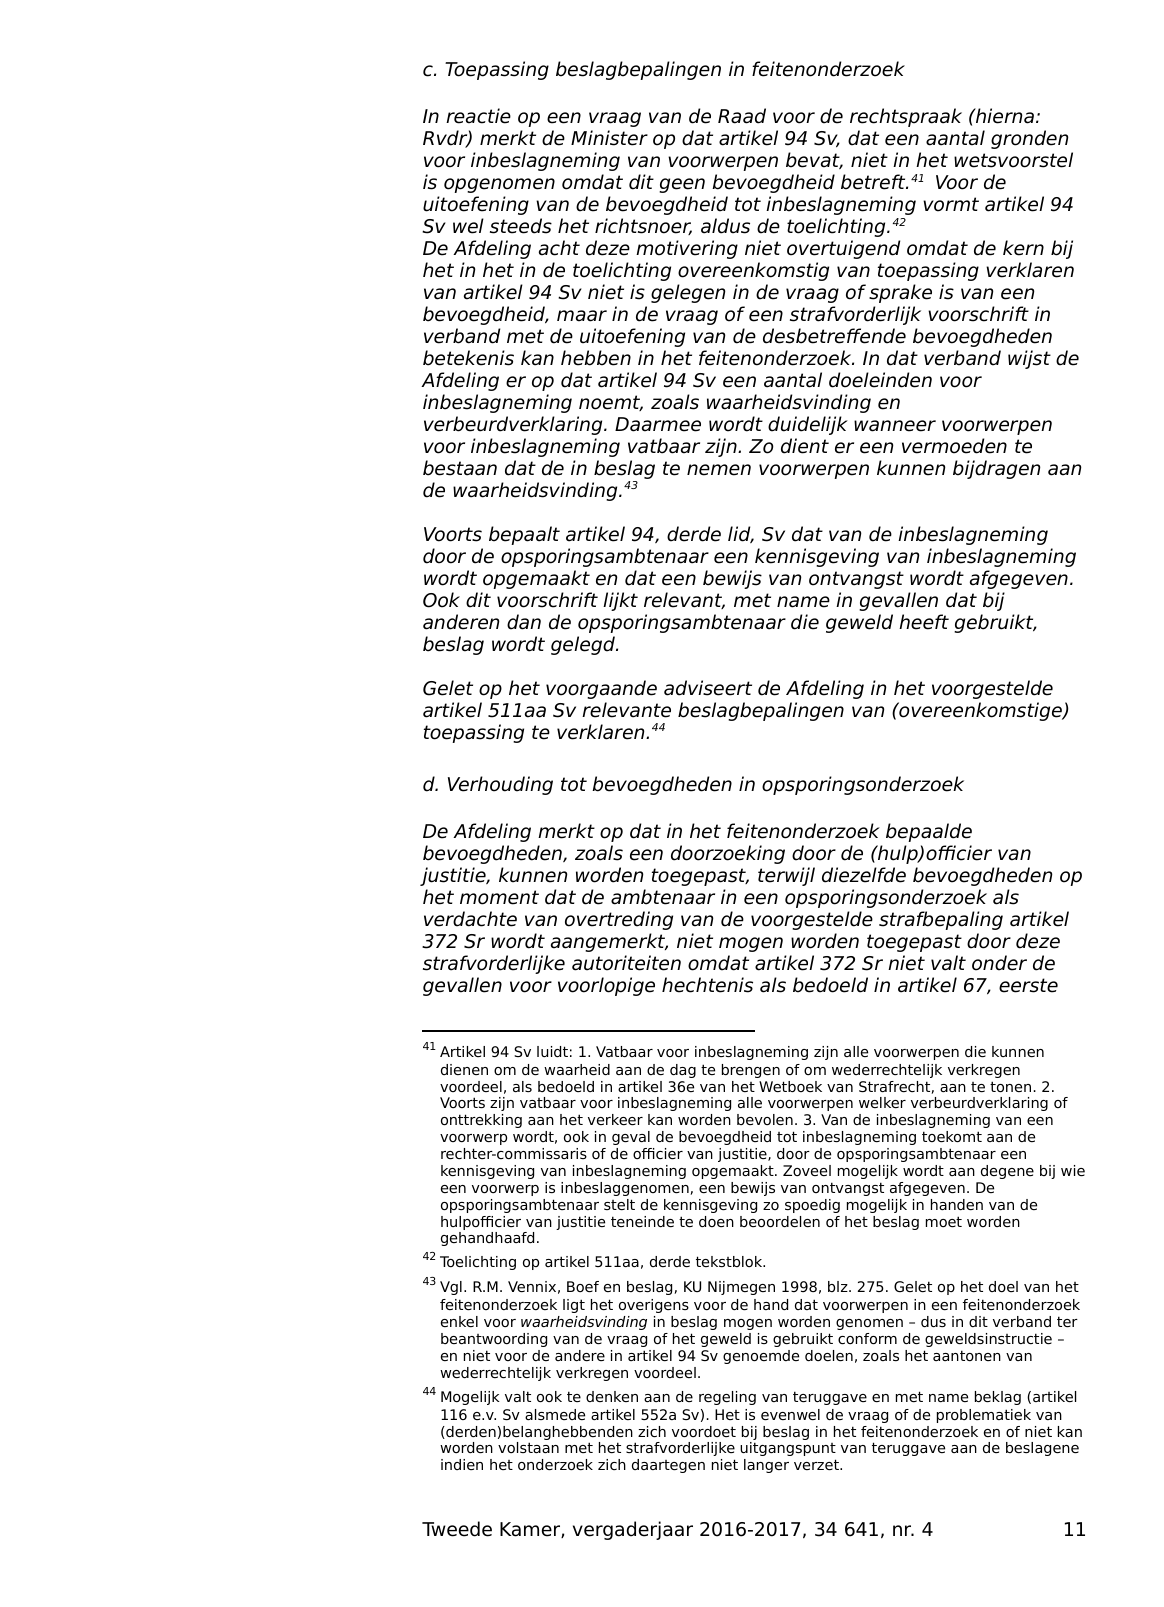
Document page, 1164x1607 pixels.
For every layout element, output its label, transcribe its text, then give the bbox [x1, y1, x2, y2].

text Artikel 94 Sv luidt: 1. Vatbaar voor inbeslagneming zijn alle voorwerpen die kunnen dienen om de waarheid aan de dag te brengen of om wederrechtelijk verkregen voordeel, als bedoeld in artikel 36e van het Wetboek van Strafrecht, aan te tonen. 2. Voorts zijn vatbaar voor inbeslagneming alle voorwerpen welker verbeurdverklaring of onttrekking aan het verkeer kan worden bevolen. 3. Van de inbeslagneming van een voorwerp wordt, ook in geval de bevoegdheid tot inbeslagneming toekomt aan de rechter-commissaris of de officier van justitie, door de opsporingsambtenaar een kennisgeving van inbeslagneming opgemaakt. Zoveel mogelijk wordt aan degene bij wie een voorwerp is inbeslaggenomen, een bewijs van ontvangst afgegeven. De opsporingsambtenaar stelt de kennisgeving zo spoedig mogelijk in handen van de hulpofficier van justitie teneinde te doen beoordelen of het beslag moet worden gehandhaafd. [422, 1040, 1087, 1247]
text Mogelijk valt ook te denken aan de regeling van teruggave en met name beklag (artikel 116 e.v. Sv alsmede artikel 552a Sv). Het is evenwel de vraag of de problematiek van (derden)belanghebbenden zich voordoet bij beslag in het feitenonderzoek en of niet kan worden volstaan met het strafvorderlijke uitgangspunt van teruggave aan de beslagene indien het onderzoek zich daartegen niet langer verzet. [422, 1385, 1087, 1474]
text De Afdeling acht deze motivering niet overtuigend omdat de kern bij het in het in de toelichting overeenkomstig van toepassing verklaren van artikel 94 Sv niet is gelegen in de vraag of sprake is van een bevoegdheid, maar in de vraag of een strafvorderlijk voorschrift in verband met de uitoefening van de desbetreffende bevoegdheden betekenis kan hebben in het feitenonderzoek. In dat verband wijst de Afdeling er op dat artikel 94 Sv een aantal doeleinden voor inbeslagneming noemt, zoals waarheidsvinding en verbeurdverklaring. Daarmee wordt duidelijk wanneer voorwerpen voor inbeslagneming vatbaar zijn. Zo dient er een vermoeden te bestaan dat de in beslag te nemen voorwerpen kunnen bijdragen aan de waarheidsvinding. [422, 238, 1087, 502]
text In reactie op een vraag van de Raad voor de rechtspraak (hierna: Rvdr) merkt de Minister op dat artikel 94 Sv, dat een aantal gronden voor inbeslagneming van voorwerpen bevat, niet in het wetsvoorstel is opgenomen omdat dit geen bevoegdheid betreft. Voor de uitoefening van de bevoegdheid tot inbeslagneming vormt artikel 94 Sv wel steeds het richtsnoer, aldus de toelichting. [422, 106, 1087, 238]
text De Afdeling merkt op dat in het feitenonderzoek bepaalde bevoegdheden, zoals een doorzoeking door de (hulp)officier van justitie, kunnen worden toegepast, terwijl diezelfde bevoegdheden op het moment dat de ambtenaar in een opsporingsonderzoek als verdachte van overtreding van de voorgestelde strafbepaling artikel 372 Sr wordt aangemerkt, niet mogen worden toegepast door deze strafvorderlijke autoriteiten omdat artikel 372 Sr niet valt onder de gevallen voor voorlopige hechtenis als bedoeld in artikel 67, eerste [422, 821, 1087, 997]
subtitle d. Verhouding tot bevoegdheden in opsporingsonderzoek [422, 774, 1087, 796]
text Vgl. R.M. Vennix, Boef en beslag, KU Nijmegen 1998, blz. 275. Gelet op het doel van het feitenonderzoek ligt het overigens voor de hand dat voorwerpen in een feitenonderzoek enkel voor waarheidsvinding in beslag mogen worden genomen – dus in dit verband ter beantwoording van de vraag of het geweld is gebruikt conform de geweldsinstructie – en niet voor de andere in artikel 94 Sv genoemde doelen, zoals het aantonen van wederrechtelijk verkregen voordeel. [422, 1275, 1087, 1382]
text Toelichting op artikel 511aa, derde tekstblok. [422, 1250, 1087, 1272]
text Gelet op het voorgaande adviseert de Afdeling in het voorgestelde artikel 511aa Sv relevante beslagbepalingen van (overeenkomstige) toepassing te verklaren. [422, 678, 1087, 744]
text Voorts bepaalt artikel 94, derde lid, Sv dat van de inbeslagneming door de opsporingsambtenaar een kennisgeving van inbeslagneming wordt opgemaakt en dat een bewijs van ontvangst wordt afgegeven. Ook dit voorschrift lijkt relevant, met name in gevallen dat bij anderen dan de opsporingsambtenaar die geweld heeft gebruikt, beslag wordt gelegd. [422, 524, 1087, 656]
subtitle c. Toepassing beslagbepalingen in feitenonderzoek [422, 59, 1087, 81]
